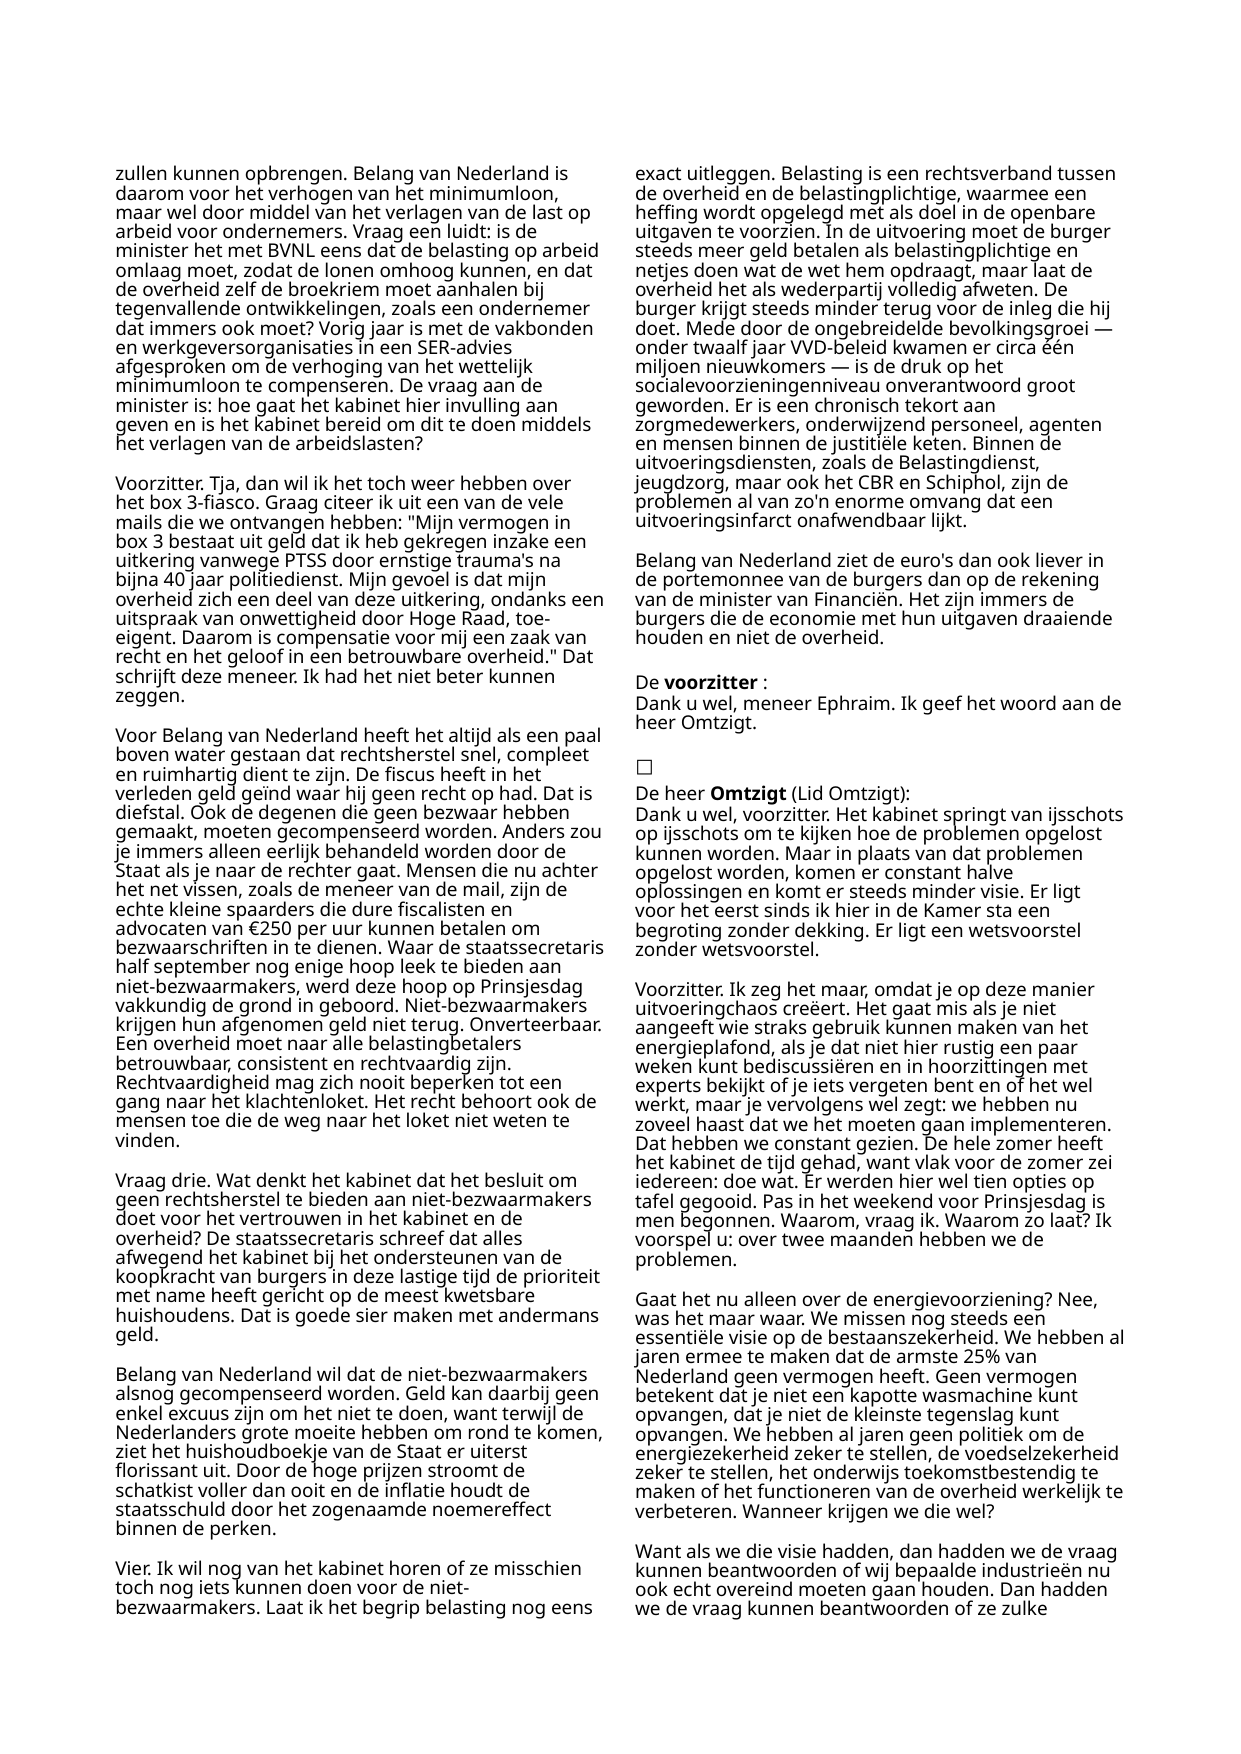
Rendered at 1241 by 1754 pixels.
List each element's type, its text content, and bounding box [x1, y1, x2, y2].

text De voorzitter : [635, 669, 1125, 695]
text ⬜ [635, 754, 1125, 780]
text Voorzitter. Tja, dan wil ik het toch weer hebben over het box 3-fiasco. Graag citeer ik uit een van de vele mails die we ontvangen hebben: "Mijn vermogen in box 3 bestaat uit geld dat ik heb gekregen inzake een uitkering vanwege PTSS door ernstige trauma's na bijna 40 jaar politiedienst. Mijn gevoel is dat mijn overheid zich een deel van deze uitkering, ondanks een uitspraak van onwettigheid door Hoge Raad, toe-eigent. Daarom is compensatie voor mij een zaak van recht en het geloof in een betrouwbare overheid." Dat schrijft deze meneer. Ik had het niet beter kunnen zeggen. [115, 475, 605, 706]
text Voor Belang van Nederland heeft het altijd als een paal boven water gestaan dat rechtsherstel snel, compleet en ruimhartig dient te zijn. De fiscus heeft in het verleden geld geïnd waar hij geen recht op had. Dat is diefstal. Ook de degenen die geen bezwaar hebben gemaakt, moeten gecompenseerd worden. Anders zou je immers alleen eerlijk behandeld worden door de Staat als je naar de rechter gaat. Mensen die nu achter het net vissen, zoals de meneer van de mail, zijn de echte kleine spaarders die dure fiscalisten en advocaten van €250 per uur kunnen betalen om bezwaarschriften in te dienen. Waar de staatssecretaris half september nog enige hoop leek te bieden aan niet-bezwaarmakers, werd deze hoop op Prinsjesdag vakkundig de grond in geboord. Niet-bezwaarmakers krijgen hun afgenomen geld niet terug. Onverteerbaar. Een overheid moet naar alle belastingbetalers betrouwbaar, consistent en rechtvaardig zijn. Rechtvaardigheid mag zich nooit beperken tot een gang naar het klachtenloket. Het recht behoort ook de mensen toe die de weg naar het loket niet weten te vinden. [115, 727, 605, 1151]
text Dank u wel, meneer Ephraim. Ik geef het woord aan de heer Omtzigt. [635, 695, 1125, 734]
text Vier. Ik wil nog van het kabinet horen of ze misschien toch nog iets kunnen doen voor de niet-bezwaarmakers. Laat ik het begrip belasting nog eens [115, 1560, 605, 1618]
text Vraag drie. Wat denkt het kabinet dat het besluit om geen rechtsherstel te bieden aan niet-bezwaarmakers doet voor het vertrouwen in het kabinet en de overheid? De staatssecretaris schreef dat alles afwegend het kabinet bij het ondersteunen van de koopkracht van burgers in deze lastige tijd de prioriteit met name heeft gericht op de meest kwetsbare huishoudens. Dat is goede sier maken met andermans geld. [115, 1172, 605, 1345]
text De heer Omtzigt (Lid Omtzigt): [635, 780, 1125, 806]
text zullen kunnen opbrengen. Belang van Nederland is daarom voor het verhogen van het minimumloon, maar wel door middel van het verlagen van de last op arbeid voor ondernemers. Vraag een luidt: is de minister het met BVNL eens dat de belasting op arbeid omlaag moet, zodat de lonen omhoog kunnen, en dat de overheid zelf de broekriem moet aanhalen bij tegenvallende ontwikkelingen, zoals een ondernemer dat immers ook moet? Vorig jaar is met de vakbonden en werkgeversorganisaties in een SER-advies afgesproken om de verhoging van het wettelijk minimumloon te compenseren. De vraag aan de minister is: hoe gaat het kabinet hier invulling aan geven en is het kabinet bereid om dit te doen middels het verlagen van de arbeidslasten? [115, 165, 605, 454]
text exact uitleggen. Belasting is een rechtsverband tussen de overheid en de belastingplichtige, waarmee een heffing wordt opgelegd met als doel in de openbare uitgaven te voorzien. In de uitvoering moet de burger steeds meer geld betalen als belastingplichtige en netjes doen wat de wet hem opdraagt, maar laat de overheid het als wederpartij volledig afweten. De burger krijgt steeds minder terug voor de inleg die hij doet. Mede door de ongebreidelde bevolkingsgroei — onder twaalf jaar VVD-beleid kwamen er circa één miljoen nieuwkomers — is de druk op het socialevoorzieningenniveau onverantwoord groot geworden. Er is een chronisch tekort aan zorgmedewerkers, onderwijzend personeel, agenten en mensen binnen de justitiële keten. Binnen de uitvoeringsdiensten, zoals de Belastingdienst, jeugdzorg, maar ook het CBR en Schiphol, zijn de problemen al van zo'n enorme omvang dat een uitvoeringsinfarct onafwendbaar lijkt. [635, 165, 1125, 531]
text Belang van Nederland ziet de euro's dan ook liever in de portemonnee van de burgers dan op de rekening van de minister van Financiën. Het zijn immers de burgers die de economie met hun uitgaven draaiende houden en niet de overheid. [635, 552, 1125, 648]
text Voorzitter. Ik zeg het maar, omdat je op deze manier uitvoeringchaos creëert. Het gaat mis als je niet aangeeft wie straks gebruik kunnen maken van het energieplafond, als je dat niet hier rustig een paar weken kunt bediscussiëren en in hoorzittingen met experts bekijkt of je iets vergeten bent en of het wel werkt, maar je vervolgens wel zegt: we hebben nu zoveel haast dat we het moeten gaan implementeren. Dat hebben we constant gezien. De hele zomer heeft het kabinet de tijd gehad, want vlak voor de zomer zei iedereen: doe wat. Er werden hier wel tien opties op tafel gegooid. Pas in het weekend voor Prinsjesdag is men begonnen. Waarom, vraag ik. Waarom zo laat? Ik voorspel u: over twee maanden hebben we de problemen. [635, 981, 1125, 1270]
text Belang van Nederland wil dat de niet-bezwaarmakers alsnog gecompenseerd worden. Geld kan daarbij geen enkel excuus zijn om het niet te doen, want terwijl de Nederlanders grote moeite hebben om rond te komen, ziet het huishoudboekje van de Staat er uiterst florissant uit. Door de hoge prijzen stroomt de schatkist voller dan ooit en de inflatie houdt de staatsschuld door het zogenaamde noemereffect binnen de perken. [115, 1366, 605, 1539]
text Dank u wel, voorzitter. Het kabinet springt van ijsschots op ijsschots om te kijken hoe de problemen opgelost kunnen worden. Maar in plaats van dat problemen opgelost worden, komen er constant halve oplossingen en komt er steeds minder visie. Er ligt voor het eerst sinds ik hier in de Kamer sta een begroting zonder dekking. Er ligt een wetsvoorstel zonder wetsvoorstel. [635, 806, 1125, 960]
text Gaat het nu alleen over de energievoorziening? Nee, was het maar waar. We missen nog steeds een essentiële visie op de bestaanszekerheid. We hebben al jaren ermee te maken dat de armste 25% van Nederland geen vermogen heeft. Geen vermogen betekent dat je niet een kapotte wasmachine kunt opvangen, dat je niet de kleinste tegenslag kunt opvangen. We hebben al jaren geen politiek om de energiezekerheid zeker te stellen, de voedselzekerheid zeker te stellen, het onderwijs toekomstbestendig te maken of het functioneren van de overheid werkelijk te verbeteren. Wanneer krijgen we die wel? [635, 1291, 1125, 1522]
text Want als we die visie hadden, dan hadden we de vraag kunnen beantwoorden of wij bepaalde industrieën nu ook echt overeind moeten gaan houden. Dan hadden we de vraag kunnen beantwoorden of ze zulke [635, 1543, 1125, 1620]
